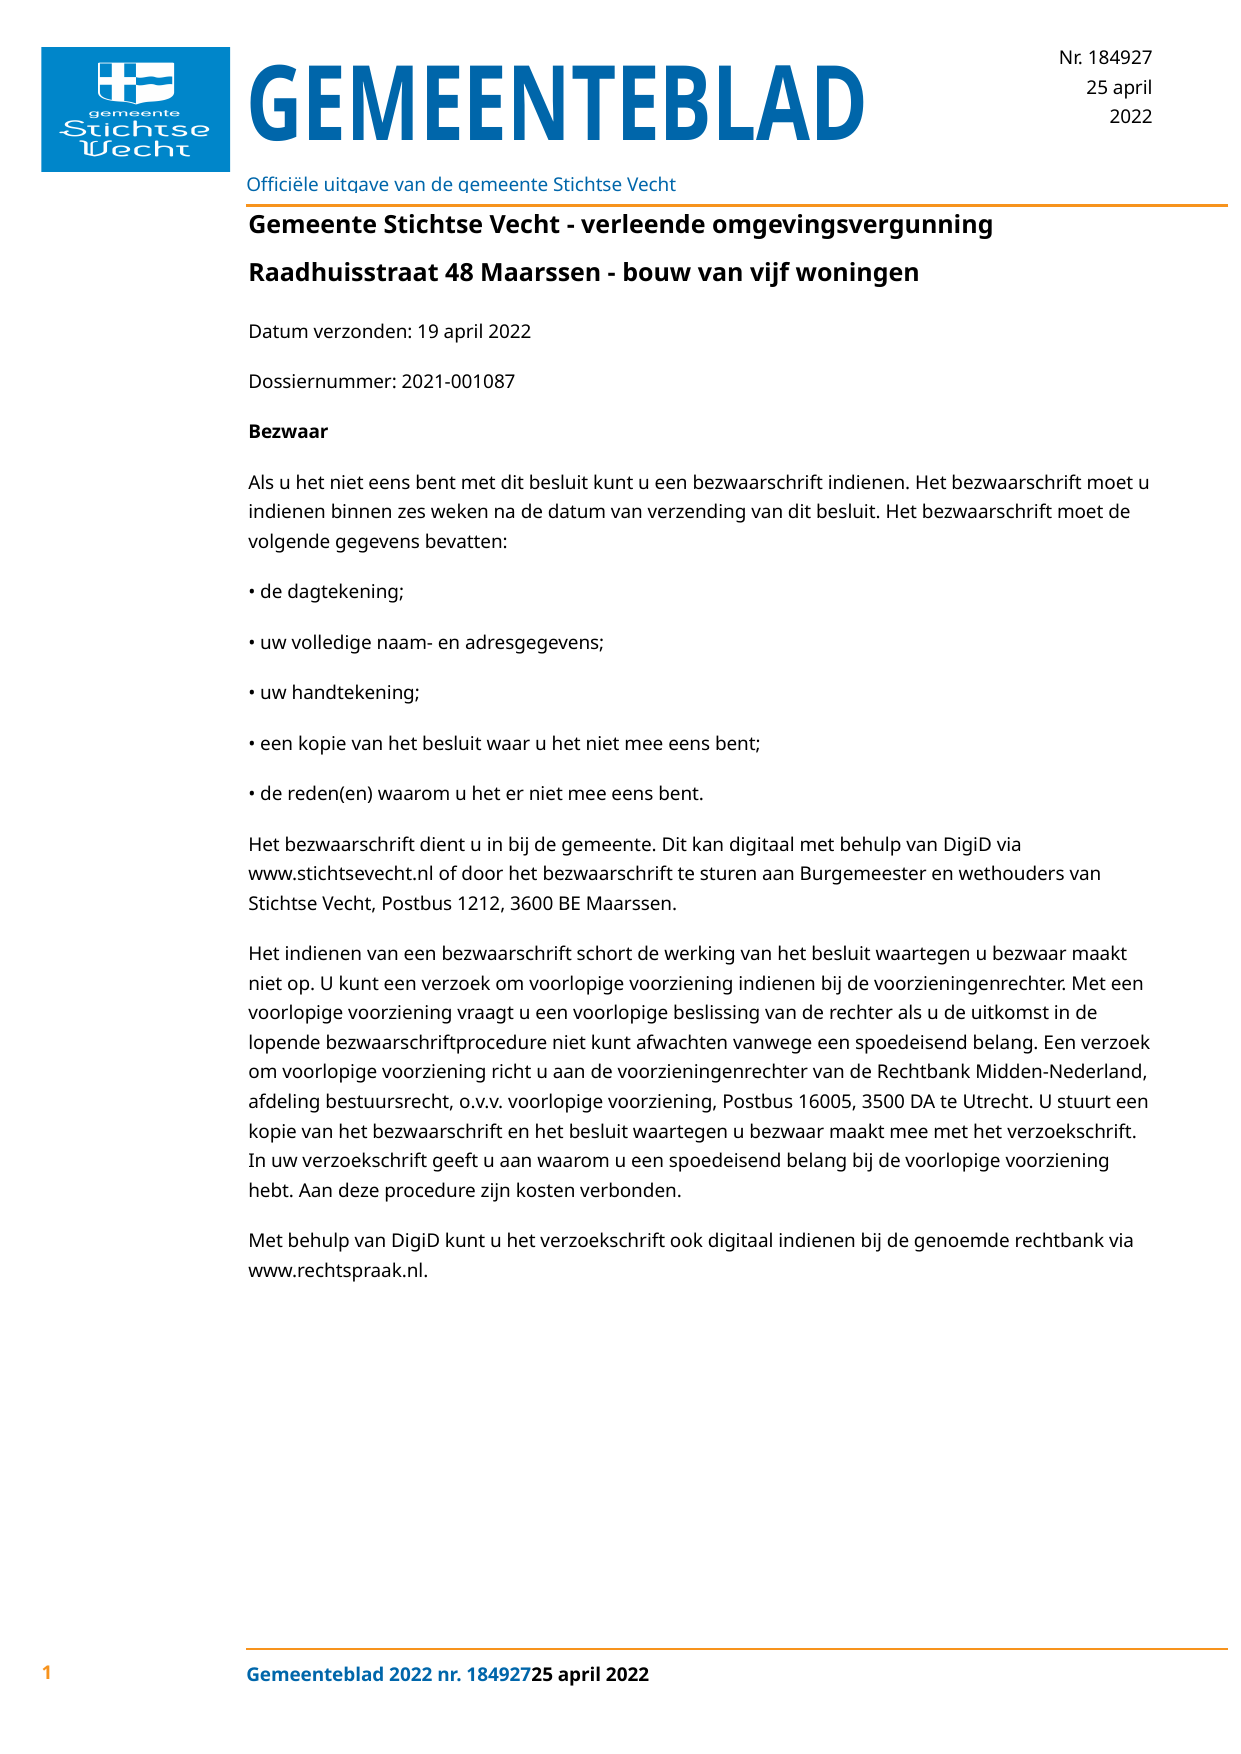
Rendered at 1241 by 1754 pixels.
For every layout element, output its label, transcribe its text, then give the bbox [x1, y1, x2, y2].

picture [99, 63, 135, 101]
text Met behulp van DigiD kunt u het verzoekschrift ook digitaal indienen bij de genoemde rechtbank via www.rechtspraak.nl. [248, 1227, 1152, 1283]
text Het bezwaarschrift dient u in bij de gemeente. Dit kan digitaal met behulp van DigiD via www.stichtsevecht.nl of door het bezwaarschrift te sturen aan Burgemeester en wethouders van Stichtse Vecht, Postbus 1212, 3600 BE Maarssen. [248, 831, 1152, 916]
text • de reden(en) waarom u het er niet mee eens bent. [248, 780, 1152, 806]
text Het indienen van een bezwaarschrift schort de werking van het besluit waartegen u bezwaar maakt niet op. U kunt een verzoek om voorlopige voorziening indienen bij de voorzieningenrechter. Met een voorlopige voorziening vraagt u een voorlopige beslissing van de rechter als u de uitkomst in de lopende bezwaarschriftprocedure niet kunt afwachten vanwege een spoedeisend belang. Een verzoek om voorlopige voorziening richt u aan de voorzieningenrechter van de Rechtbank Midden-Nederland, afdeling bestuursrecht, o.v.v. voorlopige voorziening, Postbus 16005, 3500 DA te Utrecht. U stuurt een kopie van het bezwaarschrift en het besluit waartegen u bezwaar maakt mee met het verzoekschrift. In uw verzoekschrift geeft u aan waarom u een spoedeisend belang bij de voorlopige voorziening hebt. Aan deze procedure zijn kosten verbonden. [248, 940, 1152, 1203]
text • een kopie van het besluit waar u het niet mee eens bent; [248, 730, 1152, 756]
text Gemeente Stichtse Vecht - verleende omgevingsvergunning Raadhuisstraat 48 Maarssen - bouw van vijf woningen [248, 207, 1152, 288]
text • uw volledige naam- en adresgegevens; [248, 629, 1152, 655]
text Dossiernummer: 2021-001087 [248, 368, 1152, 394]
text Datum verzonden: 19 april 2022 [248, 318, 1152, 344]
text Bezwaar [248, 419, 1152, 444]
text Als u het niet eens bent met dit besluit kunt u een bezwaarschrift indienen. Het bezwaarschrift moet u indienen binnen zes weken na de datum van verzending van dit besluit. Het bezwaarschrift moet de volgende gegevens bevatten: [248, 469, 1152, 554]
text • de dagtekening; [248, 579, 1152, 604]
picture [137, 63, 174, 103]
text • uw handtekening; [248, 679, 1152, 705]
